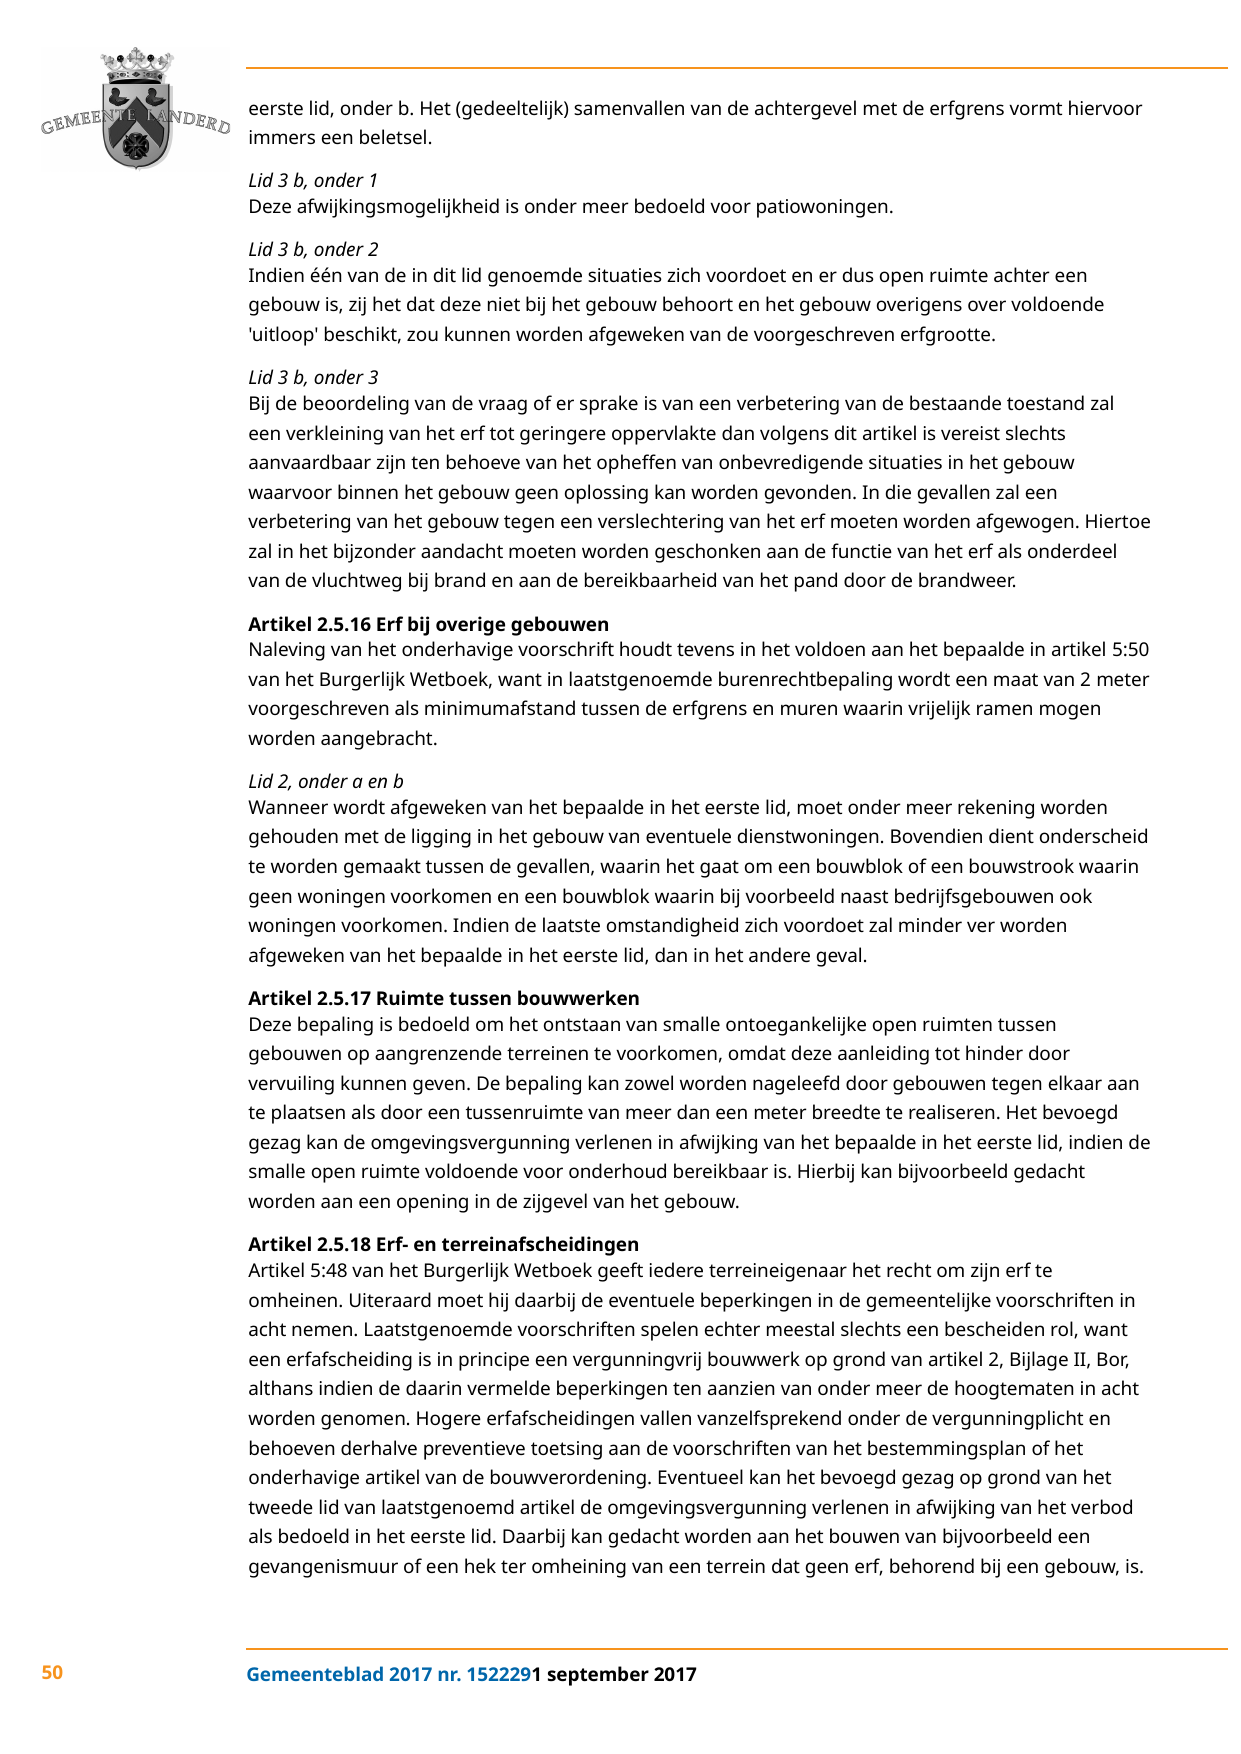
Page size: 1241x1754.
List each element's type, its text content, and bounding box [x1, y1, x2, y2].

text Artikel 2.5.18 Erf- en terreinafscheidingen [248, 1231, 1152, 1257]
text eerste lid, onder b. Het (gedeeltelijk) samenvallen van de achtergevel met de erfgrens vormt hiervoor immers een beletsel. [248, 95, 1152, 150]
text Artikel 2.5.17 Ruimte tussen bouwwerken [248, 985, 1152, 1011]
text Deze bepaling is bedoeld om het ontstaan van smalle ontoegankelijke open ruimten tussen gebouwen op aangrenzende terreinen te voorkomen, omdat deze aanleiding tot hinder door vervuiling kunnen geven. De bepaling kan zowel worden nageleefd door gebouwen tegen elkaar aan te plaatsen als door een tussenruimte van meer dan een meter breedte te realiseren. Het bevoegd gezag kan de omgevingsvergunning verlenen in afwijking van het bepaalde in het eerste lid, indien de smalle open ruimte voldoende voor onderhoud bereikbaar is. Hierbij kan bijvoorbeeld gedacht worden aan een opening in de zijgevel van het gebouw. [248, 1011, 1152, 1214]
text Indien één van de in dit lid genoemde situaties zich voordoet en er dus open ruimte achter een gebouw is, zij het dat deze niet bij het gebouw behoort en het gebouw overigens over voldoende 'uitloop' beschikt, zou kunnen worden afgeweken van de voorgeschreven erfgrootte. [248, 262, 1152, 347]
text Artikel 2.5.16 Erf bij overige gebouwen [248, 611, 1152, 636]
text Lid 2, onder a en b [248, 768, 1152, 794]
text Lid 3 b, onder 3 [248, 364, 1152, 390]
text Deze afwijkingsmogelijkheid is onder meer bedoeld voor patiowoningen. [248, 193, 1152, 219]
text Bij de beoordeling van de vraag of er sprake is van een verbetering van de bestaande toestand zal een verkleining van het erf tot geringere oppervlakte dan volgens dit artikel is vereist slechts aanvaardbaar zijn ten behoeve van het opheffen van onbevredigende situaties in het gebouw waarvoor binnen het gebouw geen oplossing kan worden gevonden. In die gevallen zal een verbetering van het gebouw tegen een verslechtering van het erf moeten worden afgewogen. Hiertoe zal in het bijzonder aandacht moeten worden geschonken aan de functie van het erf als onderdeel van de vluchtweg bij brand en aan de bereikbaarheid van het pand door de brandweer. [248, 390, 1152, 593]
picture [41, 47, 231, 172]
text Lid 3 b, onder 1 [248, 167, 1152, 193]
text Naleving van het onderhavige voorschrift houdt tevens in het voldoen aan het bepaalde in artikel 5:50 van het Burgerlijk Wetboek, want in laatstgenoemde burenrechtbepaling wordt een maat van 2 meter voorgeschreven als minimumafstand tussen de erfgrens en muren waarin vrijelijk ramen mogen worden aangebracht. [248, 636, 1152, 751]
text Artikel 5:48 van het Burgerlijk Wetboek geeft iedere terreineigenaar het recht om zijn erf te omheinen. Uiteraard moet hij daarbij de eventuele beperkingen in de gemeentelijke voorschriften in acht nemen. Laatstgenoemde voorschriften spelen echter meestal slechts een bescheiden rol, want een erfafscheiding is in principe een vergunningvrij bouwwerk op grond van artikel 2, Bijlage II, Bor, althans indien de daarin vermelde beperkingen ten aanzien van onder meer de hoogtematen in acht worden genomen. Hogere erfafscheidingen vallen vanzelfsprekend onder de vergunningplicht en behoeven derhalve preventieve toetsing aan de voorschriften van het bestemmingsplan of het onderhavige artikel van de bouwverordening. Eventueel kan het bevoegd gezag op grond van het tweede lid van laatstgenoemd artikel de omgevingsvergunning verlenen in afwijking van het verbod als bedoeld in het eerste lid. Daarbij kan gedacht worden aan het bouwen van bijvoorbeeld een gevangenismuur of een hek ter omheining van een terrein dat geen erf, behorend bij een gebouw, is. [248, 1257, 1152, 1579]
text Wanneer wordt afgeweken van het bepaalde in het eerste lid, moet onder meer rekening worden gehouden met de ligging in het gebouw van eventuele dienstwoningen. Bovendien dient onderscheid te worden gemaakt tussen de gevallen, waarin het gaat om een bouwblok of een bouwstrook waarin geen woningen voorkomen en een bouwblok waarin bij voorbeeld naast bedrijfsgebouwen ook woningen voorkomen. Indien de laatste omstandigheid zich voordoet zal minder ver worden afgeweken van het bepaalde in het eerste lid, dan in het andere geval. [248, 794, 1152, 968]
text Lid 3 b, onder 2 [248, 236, 1152, 262]
